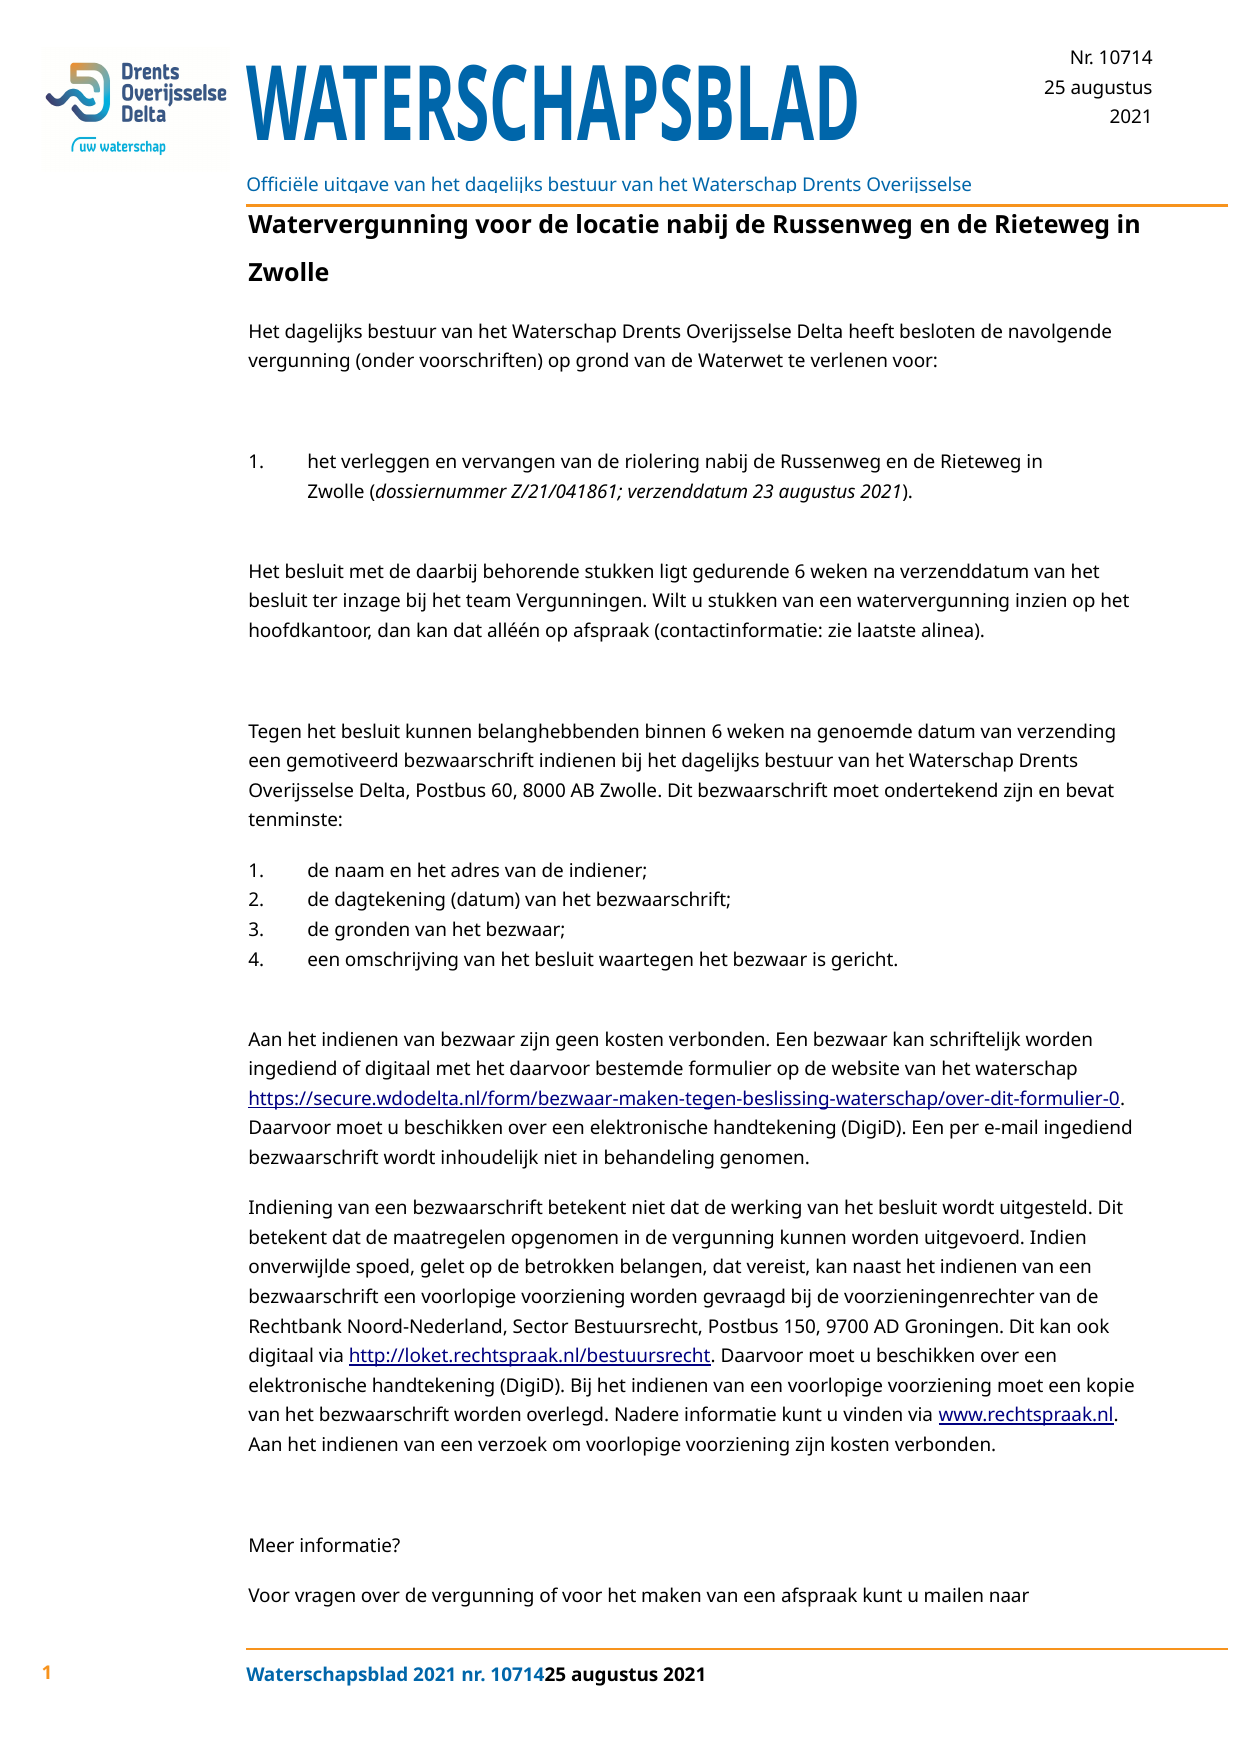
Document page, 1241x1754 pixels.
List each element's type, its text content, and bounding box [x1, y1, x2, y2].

text Aan het indienen van bezwaar zijn geen kosten verbonden. Een bezwaar kan schriftelijk worden ingediend of digitaal met het daarvoor bestemde formulier op de website van het waterschap https://secure.wdodelta.nl/form/bezwaar-maken-tegen-beslissing-waterschap/over-dit-formulier-0. Daarvoor moet u beschikken over een elektronische handtekening (DigiD). Een per e-mail ingediend bezwaarschrift wordt inhoudelijk niet in behandeling genomen. [248, 1026, 1152, 1170]
list de dagtekening (datum) van het bezwaarschrift; [248, 887, 1152, 912]
list het verleggen en vervangen van de riolering nabij de Russenweg en de Rieteweg in Zwolle (dossiernummer Z/21/041861; verzenddatum 23 augustus 2021). [248, 448, 1152, 504]
list de naam en het adres van de indiener; [248, 857, 1152, 883]
picture [41, 47, 231, 172]
list een omschrijving van het besluit waartegen het bezwaar is gericht. [248, 946, 1152, 972]
text Watervergunning voor de locatie nabij de Russenweg en de Rieteweg in Zwolle [248, 207, 1152, 288]
text Meer informatie? [248, 1532, 1152, 1558]
list de gronden van het bezwaar; [248, 916, 1152, 942]
text Indiening van een bezwaarschrift betekent niet dat de werking van het besluit wordt uitgesteld. Dit betekent dat de maatregelen opgenomen in de vergunning kunnen worden uitgevoerd. Indien onverwijlde spoed, gelet op de betrokken belangen, dat vereist, kan naast het indienen van een bezwaarschrift een voorlopige voorziening worden gevraagd bij de voorzieningenrechter van de Rechtbank Noord-Nederland, Sector Bestuursrecht, Postbus 150, 9700 AD Groningen. Dit kan ook digitaal via http://loket.rechtspraak.nl/bestuursrecht. Daarvoor moet u beschikken over een elektronische handtekening (DigiD). Bij het indienen van een voorlopige voorziening moet een kopie van het bezwaarschrift worden overlegd. Nadere informatie kunt u vinden via www.rechtspraak.nl. Aan het indienen van een verzoek om voorlopige voorziening zijn kosten verbonden. [248, 1194, 1152, 1457]
text Het dagelijks bestuur van het Waterschap Drents Overijsselse Delta heeft besloten de navolgende vergunning (onder voorschriften) op grond van de Waterwet te verlenen voor: [248, 318, 1152, 373]
text Het besluit met de daarbij behorende stukken ligt gedurende 6 weken na verzenddatum van het besluit ter inzage bij het team Vergunningen. Wilt u stukken van een watervergunning inzien op het hoofdkantoor, dan kan dat alléén op afspraak (contactinformatie: zie laatste alinea). [248, 558, 1152, 643]
text Tegen het besluit kunnen belanghebbenden binnen 6 weken na genoemde datum van verzending een gemotiveerd bezwaarschrift indienen bij het dagelijks bestuur van het Waterschap Drents Overijsselse Delta, Postbus 60, 8000 AB Zwolle. Dit bezwaarschrift moet ondertekend zijn en bevat tenminste: [248, 718, 1152, 832]
text Voor vragen over de vergunning of voor het maken van een afspraak kunt u mailen naar [248, 1582, 1152, 1608]
